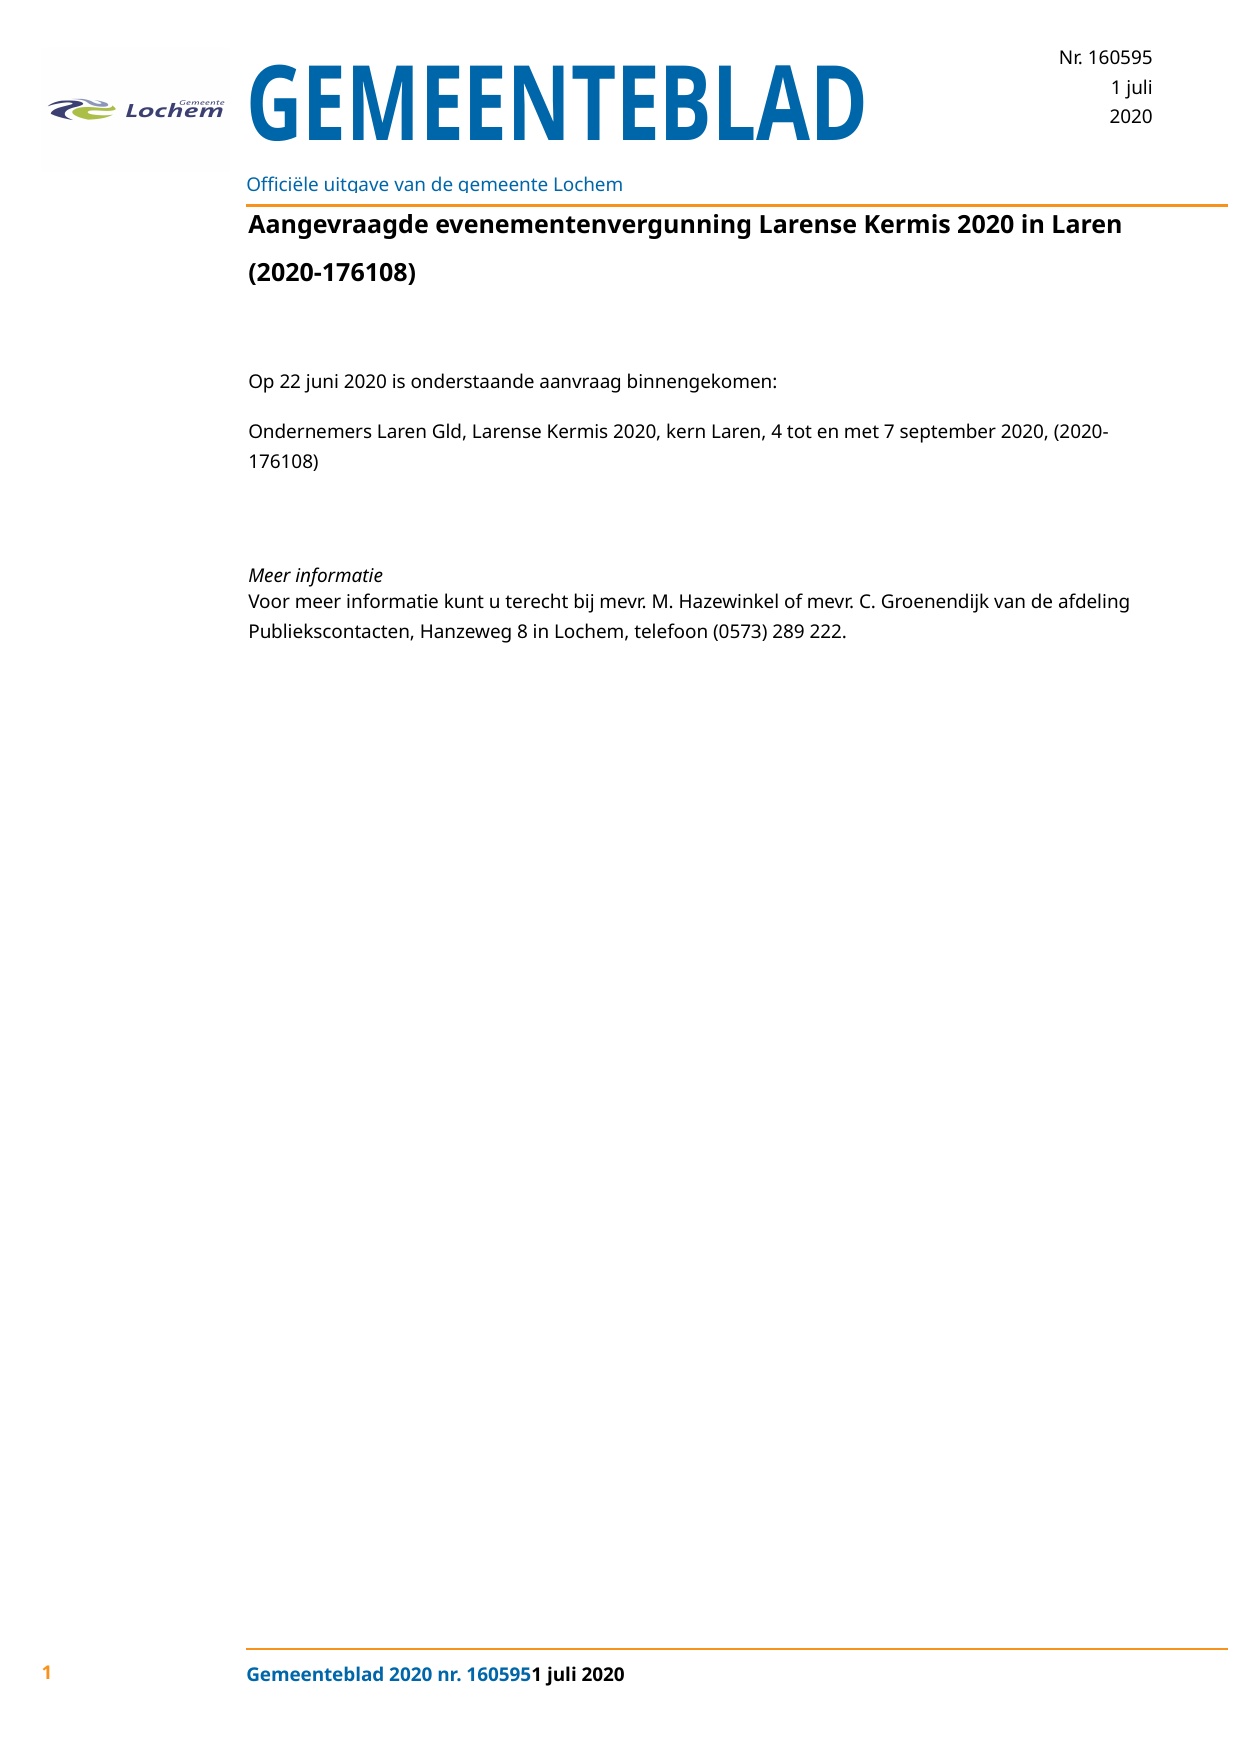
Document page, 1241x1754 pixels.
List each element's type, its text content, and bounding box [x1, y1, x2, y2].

picture [41, 47, 231, 172]
text Meer informatie [248, 563, 1152, 588]
text Op 22 juni 2020 is onderstaande aanvraag binnengekomen: [248, 368, 1152, 394]
text Aangevraagde evenementenvergunning Larense Kermis 2020 in Laren (2020-176108) [248, 207, 1152, 288]
text Ondernemers Laren Gld, Larense Kermis 2020, kern Laren, 4 tot en met 7 september 2020, (2020-176108) [248, 419, 1152, 474]
text Voor meer informatie kunt u terecht bij mevr. M. Hazewinkel of mevr. C. Groenendijk van de afdeling Publiekscontacten, Hanzeweg 8 in Lochem, telefoon (0573) 289 222. [248, 588, 1152, 644]
